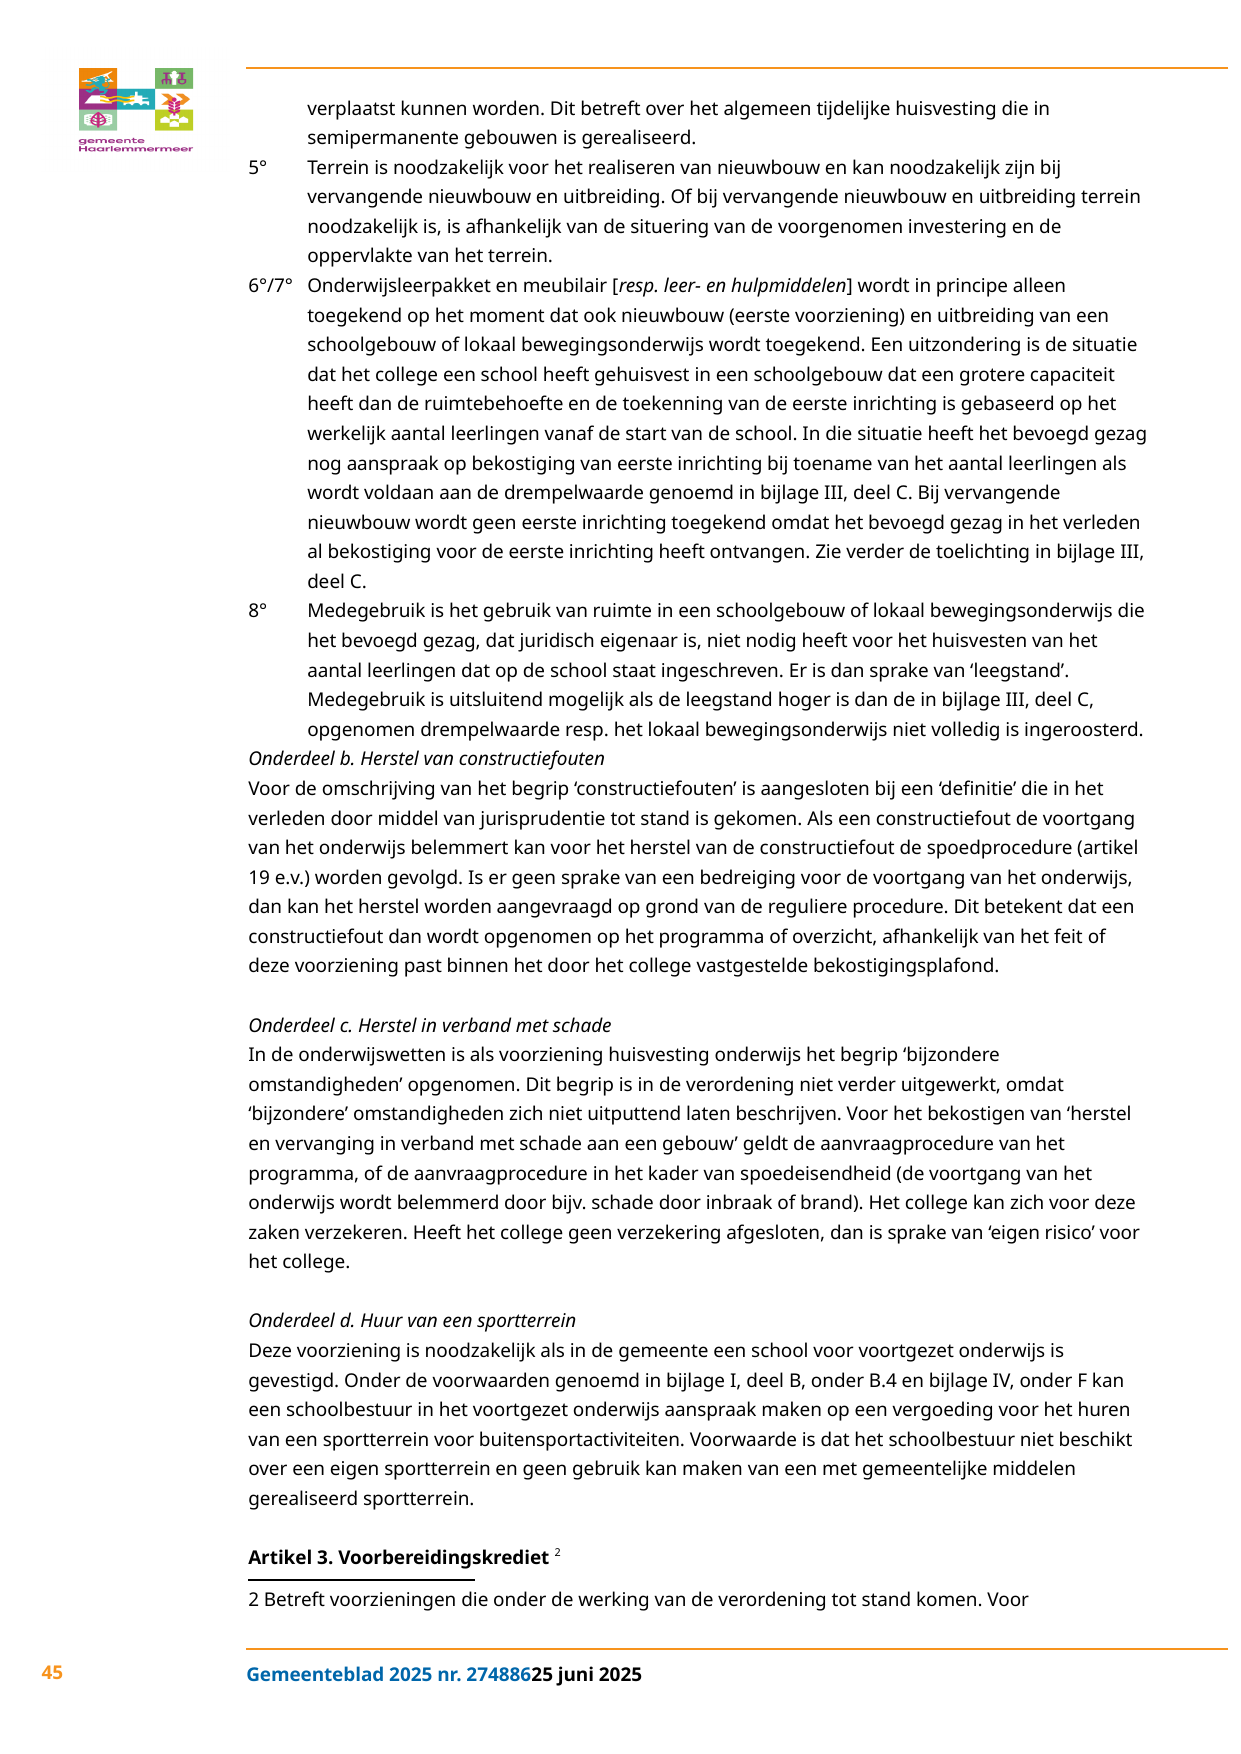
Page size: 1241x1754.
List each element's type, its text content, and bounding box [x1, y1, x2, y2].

text Deze voorziening is noodzakelijk als in de gemeente een school voor voortgezet onderwijs is gevestigd. Onder de voorwaarden genoemd in bijlage I, deel B, onder B.4 en bijlage IV, onder F kan een schoolbestuur in het voortgezet onderwijs aanspraak maken op een vergoeding voor het huren van een sportterrein voor buitensportactiviteiten. Voorwaarde is dat het schoolbestuur niet beschikt over een eigen sportterrein en geen gebruik kan maken van een met gemeentelijke middelen gerealiseerd sportterrein. [248, 1337, 1152, 1511]
list Medegebruik is het gebruik van ruimte in een schoolgebouw of lokaal bewegingsonderwijs die het bevoegd gezag, dat juridisch eigenaar is, niet nodig heeft voor het huisvesten van het aantal leerlingen dat op de school staat ingeschreven. Er is dan sprake van ‘leegstand’. Medegebruik is uitsluitend mogelijk als de leegstand hoger is dan de in bijlage III, deel C, opgenomen drempelwaarde resp. het lokaal bewegingsonderwijs niet volledig is ingeroosterd. [248, 598, 1152, 742]
text Artikel 3. Voorbereidingskrediet [248, 1544, 1152, 1570]
list verplaatst kunnen worden. Dit betreft over het algemeen tijdelijke huisvesting die in semipermanente gebouwen is gerealiseerd. [248, 95, 1152, 150]
list Onderwijsleerpakket en meubilair [resp. leer- en hulpmiddelen] wordt in principe alleen toegekend op het moment dat ook nieuwbouw (eerste voorziening) en uitbreiding van een schoolgebouw of lokaal bewegingsonderwijs wordt toegekend. Een uitzondering is de situatie dat het college een school heeft gehuisvest in een schoolgebouw dat een grotere capaciteit heeft dan de ruimtebehoefte en de toekenning van de eerste inrichting is gebaseerd op het werkelijk aantal leerlingen vanaf de start van de school. In die situatie heeft het bevoegd gezag nog aanspraak op bekostiging van eerste inrichting bij toename van het aantal leerlingen als wordt voldaan aan de drempelwaarde genoemd in bijlage III, deel C. Bij vervangende nieuwbouw wordt geen eerste inrichting toegekend omdat het bevoegd gezag in het verleden al bekostiging voor de eerste inrichting heeft ontvangen. Zie verder de toelichting in bijlage III, deel C. [248, 272, 1152, 594]
text Onderdeel d. Huur van een sportterrein [248, 1308, 1152, 1333]
text Onderdeel c. Herstel in verband met schade [248, 1012, 1152, 1038]
picture [41, 47, 231, 172]
text Betreft voorzieningen die onder de werking van de verordening tot stand komen. Voor [248, 1586, 1152, 1612]
text In de onderwijswetten is als voorziening huisvesting onderwijs het begrip ‘bijzondere omstandigheden’ opgenomen. Dit begrip is in de verordening niet verder uitgewerkt, omdat ‘bijzondere’ omstandigheden zich niet uitputtend laten beschrijven. Voor het bekostigen van ‘herstel en vervanging in verband met schade aan een gebouw’ geldt de aanvraagprocedure van het programma, of de aanvraagprocedure in het kader van spoedeisendheid (de voortgang van het onderwijs wordt belemmerd door bijv. schade door inbraak of brand). Het college kan zich voor deze zaken verzekeren. Heeft het college geen verzekering afgesloten, dan is sprake van ‘eigen risico’ voor het college. [248, 1041, 1152, 1274]
list Terrein is noodzakelijk voor het realiseren van nieuwbouw en kan noodzakelijk zijn bij vervangende nieuwbouw en uitbreiding. Of bij vervangende nieuwbouw en uitbreiding terrein noodzakelijk is, is afhankelijk van de situering van de voorgenomen investering en de oppervlakte van het terrein. [248, 154, 1152, 268]
text Onderdeel b. Herstel van constructiefouten [248, 746, 1152, 771]
text Voor de omschrijving van het begrip ‘constructiefouten’ is aangesloten bij een ‘definitie’ die in het verleden door middel van jurisprudentie tot stand is gekomen. Als een constructiefout de voortgang van het onderwijs belemmert kan voor het herstel van de constructiefout de spoedprocedure (artikel 19 e.v.) worden gevolgd. Is er geen sprake van een bedreiging voor de voortgang van het onderwijs, dan kan het herstel worden aangevraagd op grond van de reguliere procedure. Dit betekent dat een constructiefout dan wordt opgenomen op het programma of overzicht, afhankelijk van het feit of deze voorziening past binnen het door het college vastgestelde bekostigingsplafond. [248, 775, 1152, 978]
